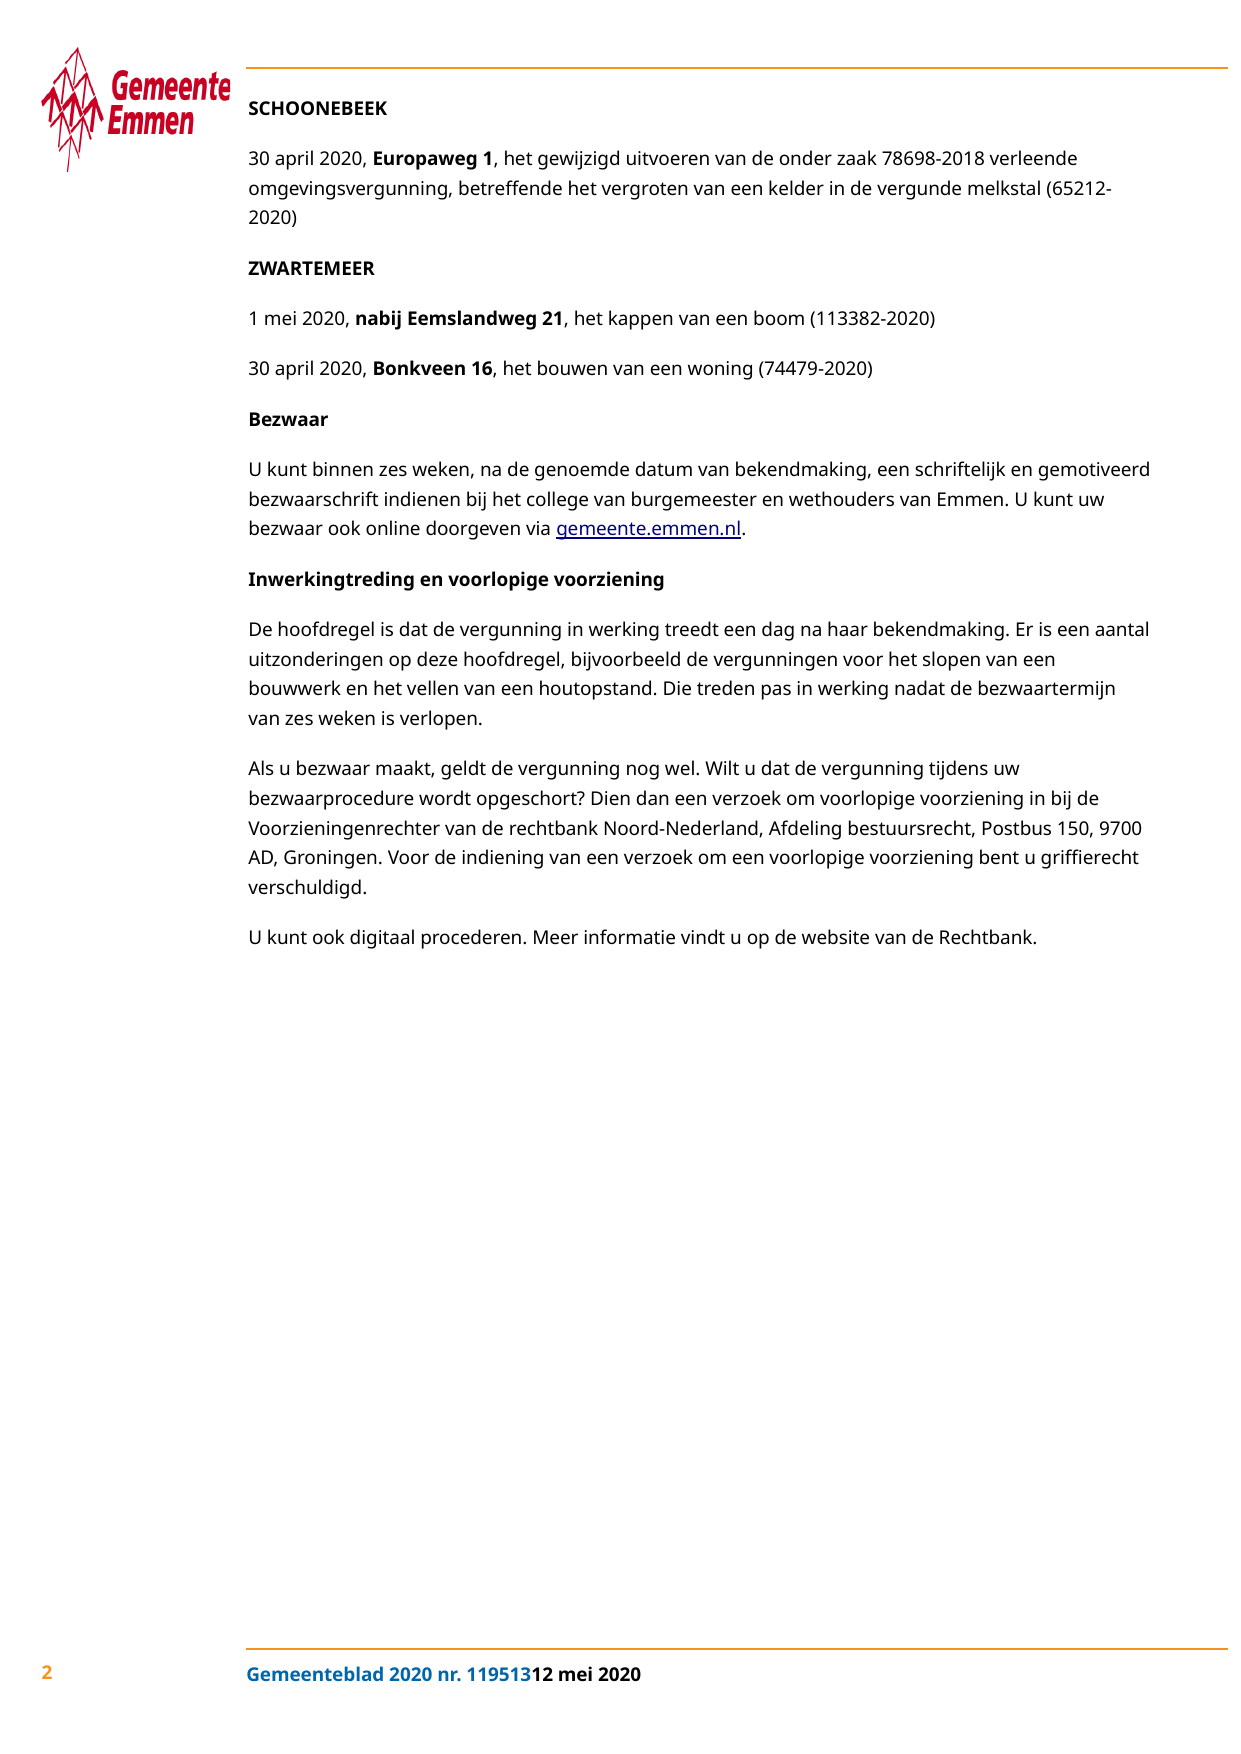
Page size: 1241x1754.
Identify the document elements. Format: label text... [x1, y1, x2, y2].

text U kunt ook digitaal procederen. Meer informatie vindt u op de website van de Rechtbank. [248, 924, 1152, 950]
text ZWARTEMEER [248, 255, 1152, 281]
text Bezwaar [248, 406, 1152, 432]
text 30 april 2020, Bonkveen 16, het bouwen van een woning (74479-2020) [248, 356, 1152, 381]
text De hoofdregel is dat de vergunning in werking treedt een dag na haar bekendmaking. Er is een aantal uitzonderingen op deze hoofdregel, bijvoorbeeld de vergunningen voor het slopen van een bouwwerk en het vellen van een houtopstand. Die treden pas in werking nadat de bezwaartermijn van zes weken is verlopen. [248, 616, 1152, 731]
text 1 mei 2020, nabij Eemslandweg 21, het kappen van een boom (113382-2020) [248, 305, 1152, 331]
text Als u bezwaar maakt, geldt de vergunning nog wel. Wilt u dat de vergunning tijdens uw bezwaarprocedure wordt opgeschort? Dien dan een verzoek om voorlopige voorziening in bij de Voorzieningenrechter van de rechtbank Noord-Nederland, Afdeling bestuursrecht, Postbus 150, 9700 AD, Groningen. Voor de indiening van een verzoek om een voorlopige voorziening bent u griffierecht verschuldigd. [248, 756, 1152, 900]
text 30 april 2020, Europaweg 1, het gewijzigd uitvoeren van de onder zaak 78698-2018 verleende omgevingsvergunning, betreffende het vergroten van een kelder in de vergunde melkstal (65212-2020) [248, 145, 1152, 230]
text SCHOONEBEEK [248, 95, 1152, 121]
picture [41, 47, 231, 172]
text Inwerkingtreding en voorlopige voorziening [248, 566, 1152, 592]
text U kunt binnen zes weken, na de genoemde datum van bekendmaking, een schriftelijk en gemotiveerd bezwaarschrift indienen bij het college van burgemeester en wethouders van Emmen. U kunt uw bezwaar ook online doorgeven via gemeente.emmen.nl. [248, 456, 1152, 541]
